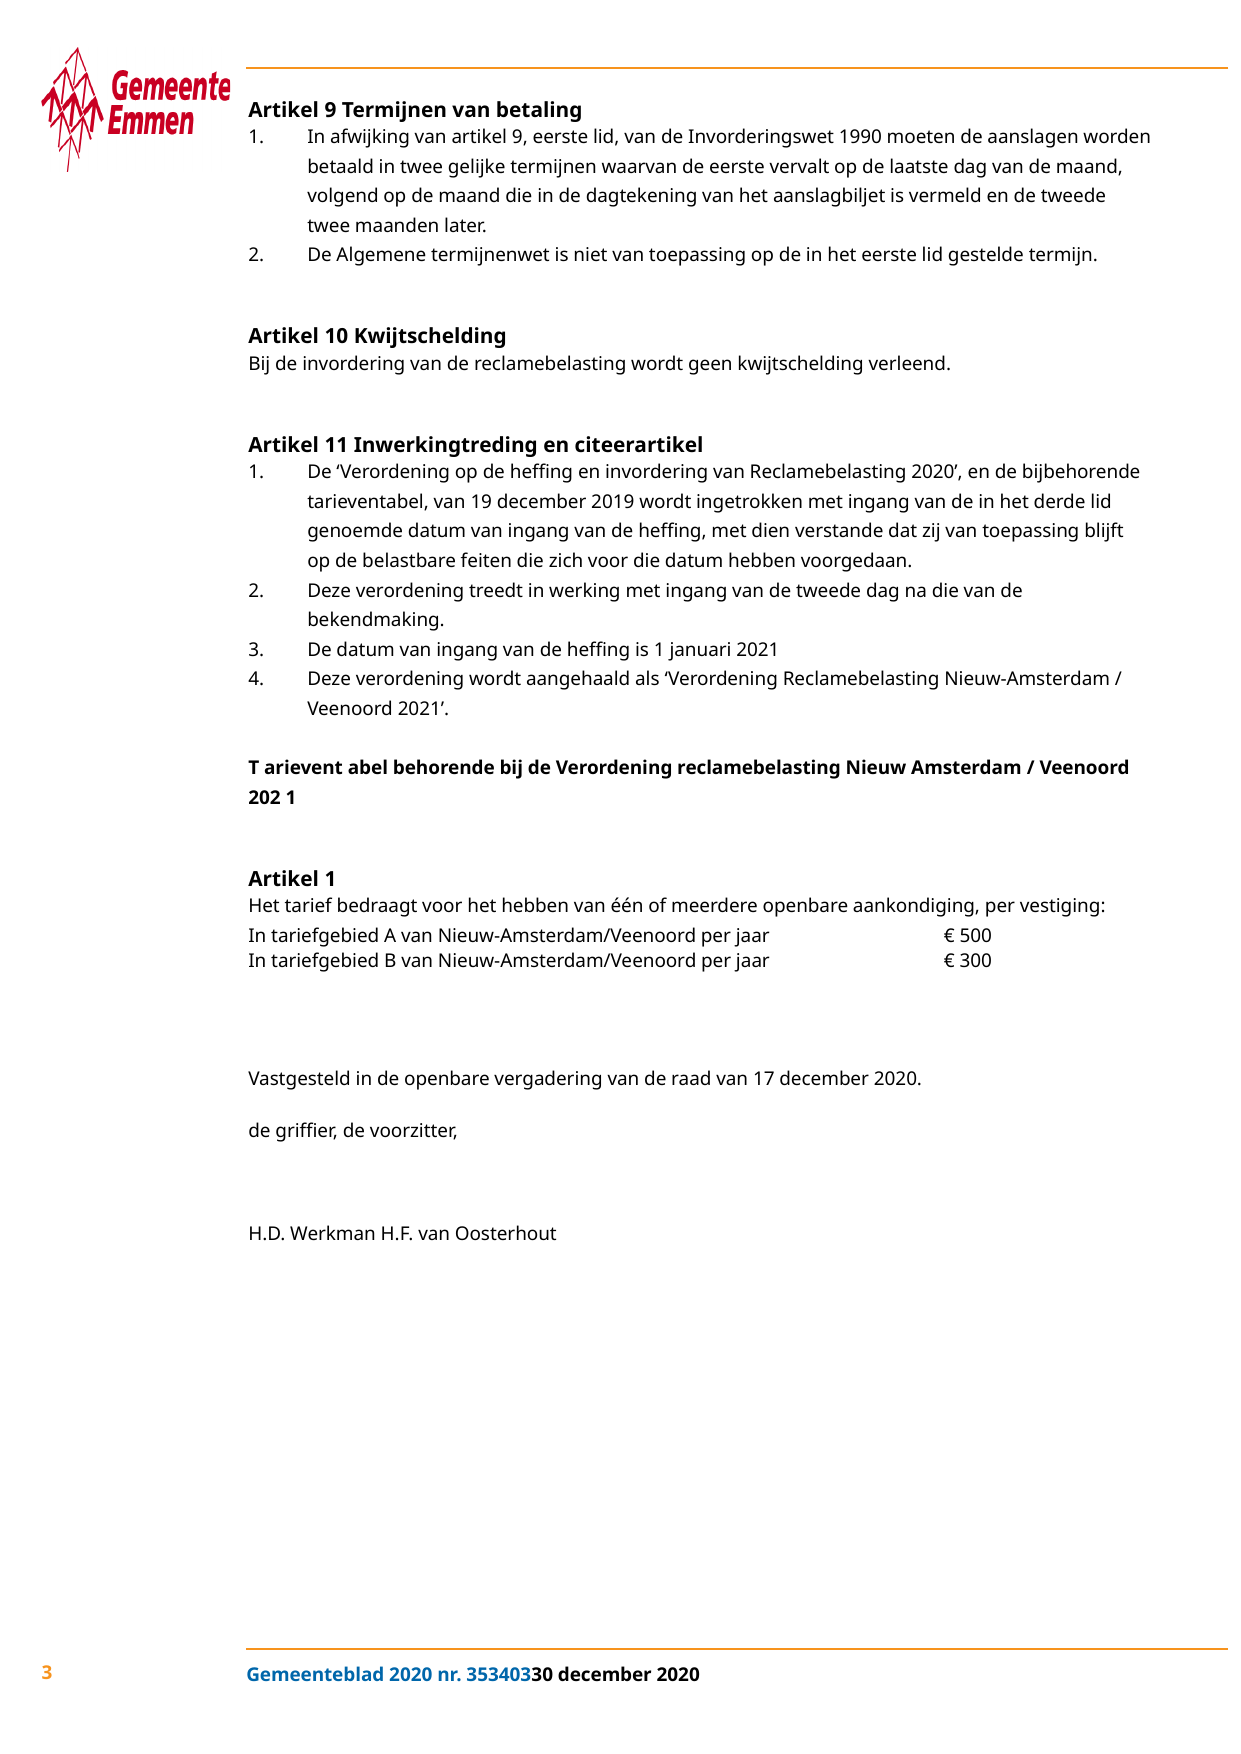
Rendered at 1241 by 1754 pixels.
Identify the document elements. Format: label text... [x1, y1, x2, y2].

table_cell In tariefgebied B van Nieuw-Amsterdam/Veenoord per jaar [248, 948, 944, 973]
text T arievent abel behorende bij de Verordening reclamebelasting Nieuw Amsterdam / Veenoord 202 1 [248, 754, 1152, 809]
text Artikel 10 Kwijtschelding [248, 322, 1152, 350]
list De Algemene termijnenwet is niet van toepassing op de in het eerste lid gestelde termijn. [248, 242, 1152, 267]
list De ‘Verordening op de heffing en invordering van Reclamebelasting 2020’, en de bijbehorende tarieventabel, van 19 december 2019 wordt ingetrokken met ingang van de in het derde lid genoemde datum van ingang van de heffing, met dien verstande dat zij van toepassing blijft op de belastbare feiten die zich voor die datum hebben voorgedaan. [248, 458, 1152, 573]
table_cell € 300 [944, 948, 1152, 973]
text H.D. Werkman H.F. van Oosterhout [248, 1220, 1152, 1246]
table_header € 500 [944, 922, 1152, 948]
text Het tarief bedraagt voor het hebben van één of meerdere openbare aankondiging, per vestiging: [248, 892, 1152, 918]
text Bij de invordering van de reclamebelasting wordt geen kwijtschelding verleend. [248, 350, 1152, 376]
list De datum van ingang van de heffing is 1 januari 2021 [248, 636, 1152, 662]
text Artikel 1 [248, 864, 1152, 892]
list Deze verordening wordt aangehaald als ‘Verordening Reclamebelasting Nieuw-Amsterdam / Veenoord 2021’. [248, 666, 1152, 721]
text Vastgesteld in de openbare vergadering van de raad van 17 december 2020. [248, 1065, 1152, 1091]
text Artikel 9 Termijnen van betaling [248, 95, 1152, 123]
list Deze verordening treedt in werking met ingang van de tweede dag na die van de bekendmaking. [248, 577, 1152, 632]
text Artikel 11 Inwerkingtreding en citeerartikel [248, 430, 1152, 458]
table_header In tariefgebied A van Nieuw-Amsterdam/Veenoord per jaar [248, 922, 944, 948]
text de griffier, de voorzitter, [248, 1117, 1152, 1143]
picture [41, 47, 231, 172]
list In afwijking van artikel 9, eerste lid, van de Invorderingswet 1990 moeten de aanslagen worden betaald in twee gelijke termijnen waarvan de eerste vervalt op de laatste dag van de maand, volgend op de maand die in de dagtekening van het aanslagbiljet is vermeld en de tweede twee maanden later. [248, 123, 1152, 238]
